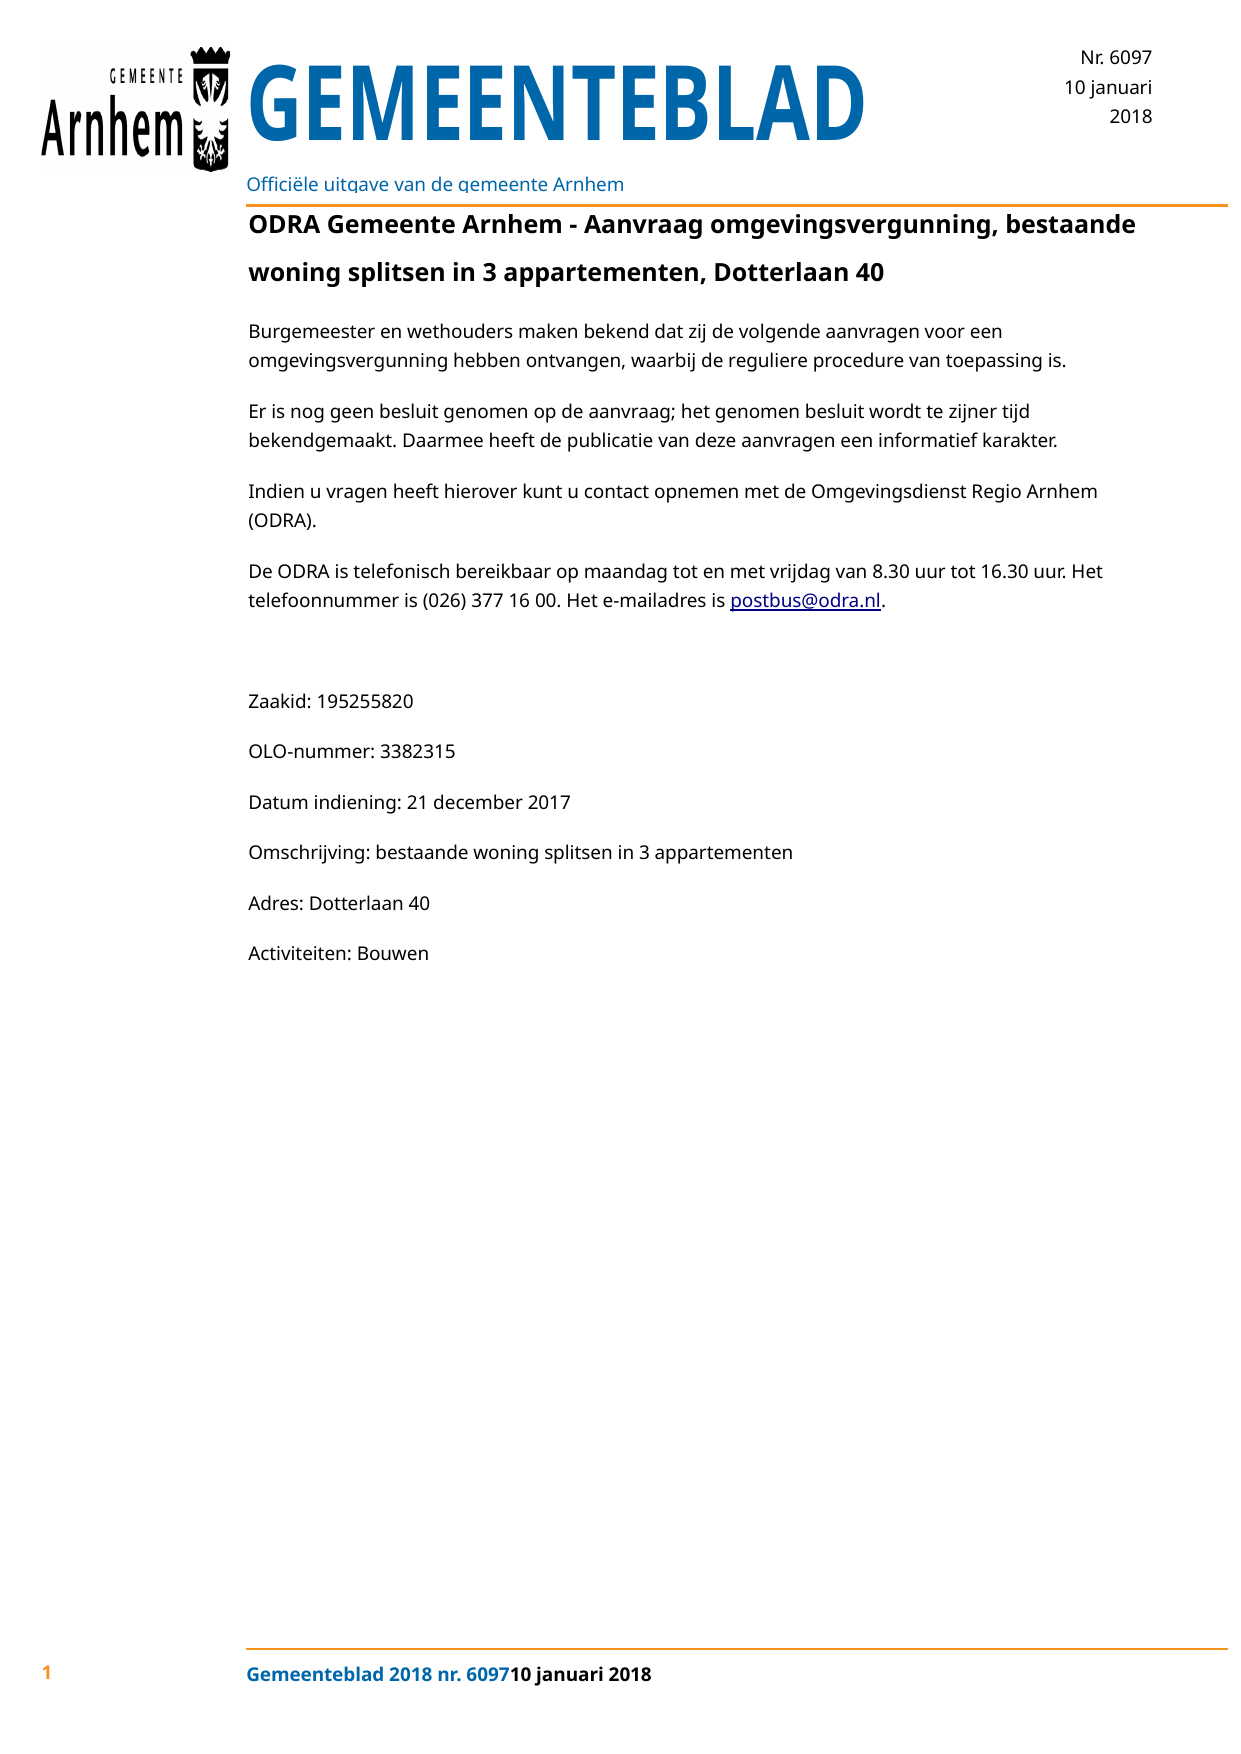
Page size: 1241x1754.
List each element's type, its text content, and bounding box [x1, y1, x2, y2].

text Er is nog geen besluit genomen op de aanvraag; het genomen besluit wordt te zijner tijd bekendgemaakt. Daarmee heeft de publicatie van deze aanvragen een informatief karakter. [248, 398, 1152, 453]
text Burgemeester en wethouders maken bekend dat zij de volgende aanvragen voor een omgevingsvergunning hebben ontvangen, waarbij de reguliere procedure van toepassing is. [248, 318, 1152, 373]
text ODRA Gemeente Arnhem - Aanvraag omgevingsvergunning, bestaande woning splitsen in 3 appartementen, Dotterlaan 40 [248, 207, 1152, 288]
text Indien u vragen heeft hierover kunt u contact opnemen met de Omgevingsdienst Regio Arnhem (ODRA). [248, 478, 1152, 533]
text Adres: Dotterlaan 40 [248, 890, 1152, 916]
text Datum indiening: 21 december 2017 [248, 789, 1152, 815]
text Zaakid: 195255820 [248, 688, 1152, 714]
picture [41, 47, 231, 172]
text Activiteiten: Bouwen [248, 940, 1152, 966]
text De ODRA is telefonisch bereikbaar op maandag tot en met vrijdag van 8.30 uur tot 16.30 uur. Het telefoonnummer is (026) 377 16 00. Het e-mailadres is postbus@odra.nl. [248, 558, 1152, 613]
text Omschrijving: bestaande woning splitsen in 3 appartementen [248, 839, 1152, 865]
text OLO-nummer: 3382315 [248, 739, 1152, 764]
